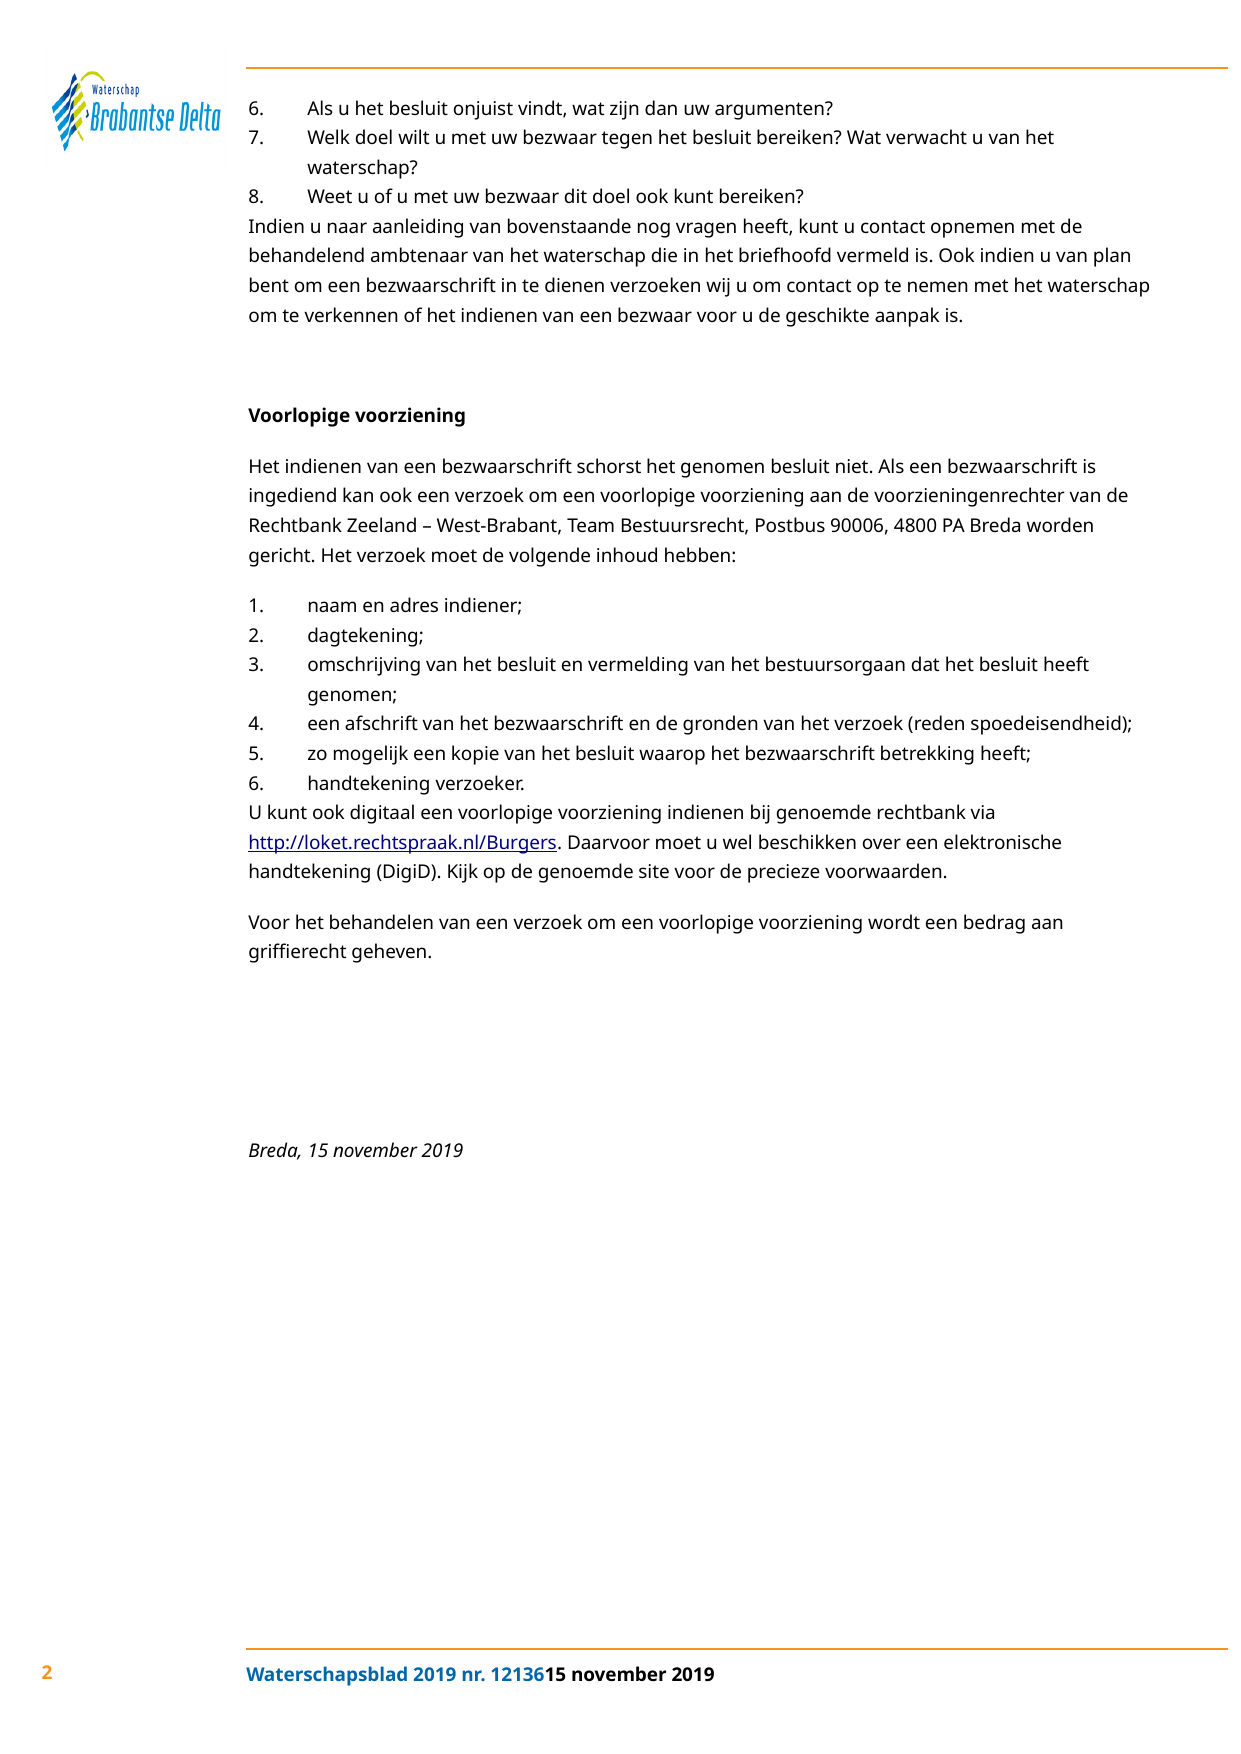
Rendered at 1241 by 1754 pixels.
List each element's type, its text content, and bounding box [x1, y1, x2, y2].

text Voor het behandelen van een verzoek om een voorlopige voorziening wordt een bedrag aan griffierecht geheven. [248, 909, 1152, 964]
list Als u het besluit onjuist vindt, wat zijn dan uw argumenten? [248, 95, 1152, 121]
list omschrijving van het besluit en vermelding van het bestuursorgaan dat het besluit heeft genomen; [248, 651, 1152, 707]
picture [41, 47, 231, 172]
text Breda, 15 november 2019 [248, 1138, 1152, 1163]
list een afschrift van het bezwaarschrift en de gronden van het verzoek (reden spoedeisendheid); [248, 711, 1152, 736]
list zo mogelijk een kopie van het besluit waarop het bezwaarschrift betrekking heeft; [248, 740, 1152, 766]
list naam en adres indiener; [248, 592, 1152, 618]
text Indien u naar aanleiding van bovenstaande nog vragen heeft, kunt u contact opnemen met de behandelend ambtenaar van het waterschap die in het briefhoofd vermeld is. Ook indien u van plan bent om een bezwaarschrift in te dienen verzoeken wij u om contact op te nemen met het waterschap om te verkennen of het indienen van een bezwaar voor u de geschikte aanpak is. [248, 213, 1152, 328]
list dagtekening; [248, 622, 1152, 648]
list handtekening verzoeker. [248, 770, 1152, 796]
text U kunt ook digitaal een voorlopige voorziening indienen bij genoemde rechtbank via http://loket.rechtspraak.nl/Burgers. Daarvoor moet u wel beschikken over een elektronische handtekening (DigiD). Kijk op de genoemde site voor de precieze voorwaarden. [248, 799, 1152, 884]
list Weet u of u met uw bezwaar dit doel ook kunt bereiken? [248, 183, 1152, 209]
list Welk doel wilt u met uw bezwaar tegen het besluit bereiken? Wat verwacht u van het waterschap? [248, 124, 1152, 180]
text Het indienen van een bezwaarschrift schorst het genomen besluit niet. Als een bezwaarschrift is ingediend kan ook een verzoek om een voorlopige voorziening aan de voorzieningenrechter van de Rechtbank Zeeland – West-Brabant, Team Bestuursrecht, Postbus 90006, 4800 PA Breda worden gericht. Het verzoek moet de volgende inhoud hebben: [248, 453, 1152, 568]
text Voorlopige voorziening [248, 403, 1152, 428]
